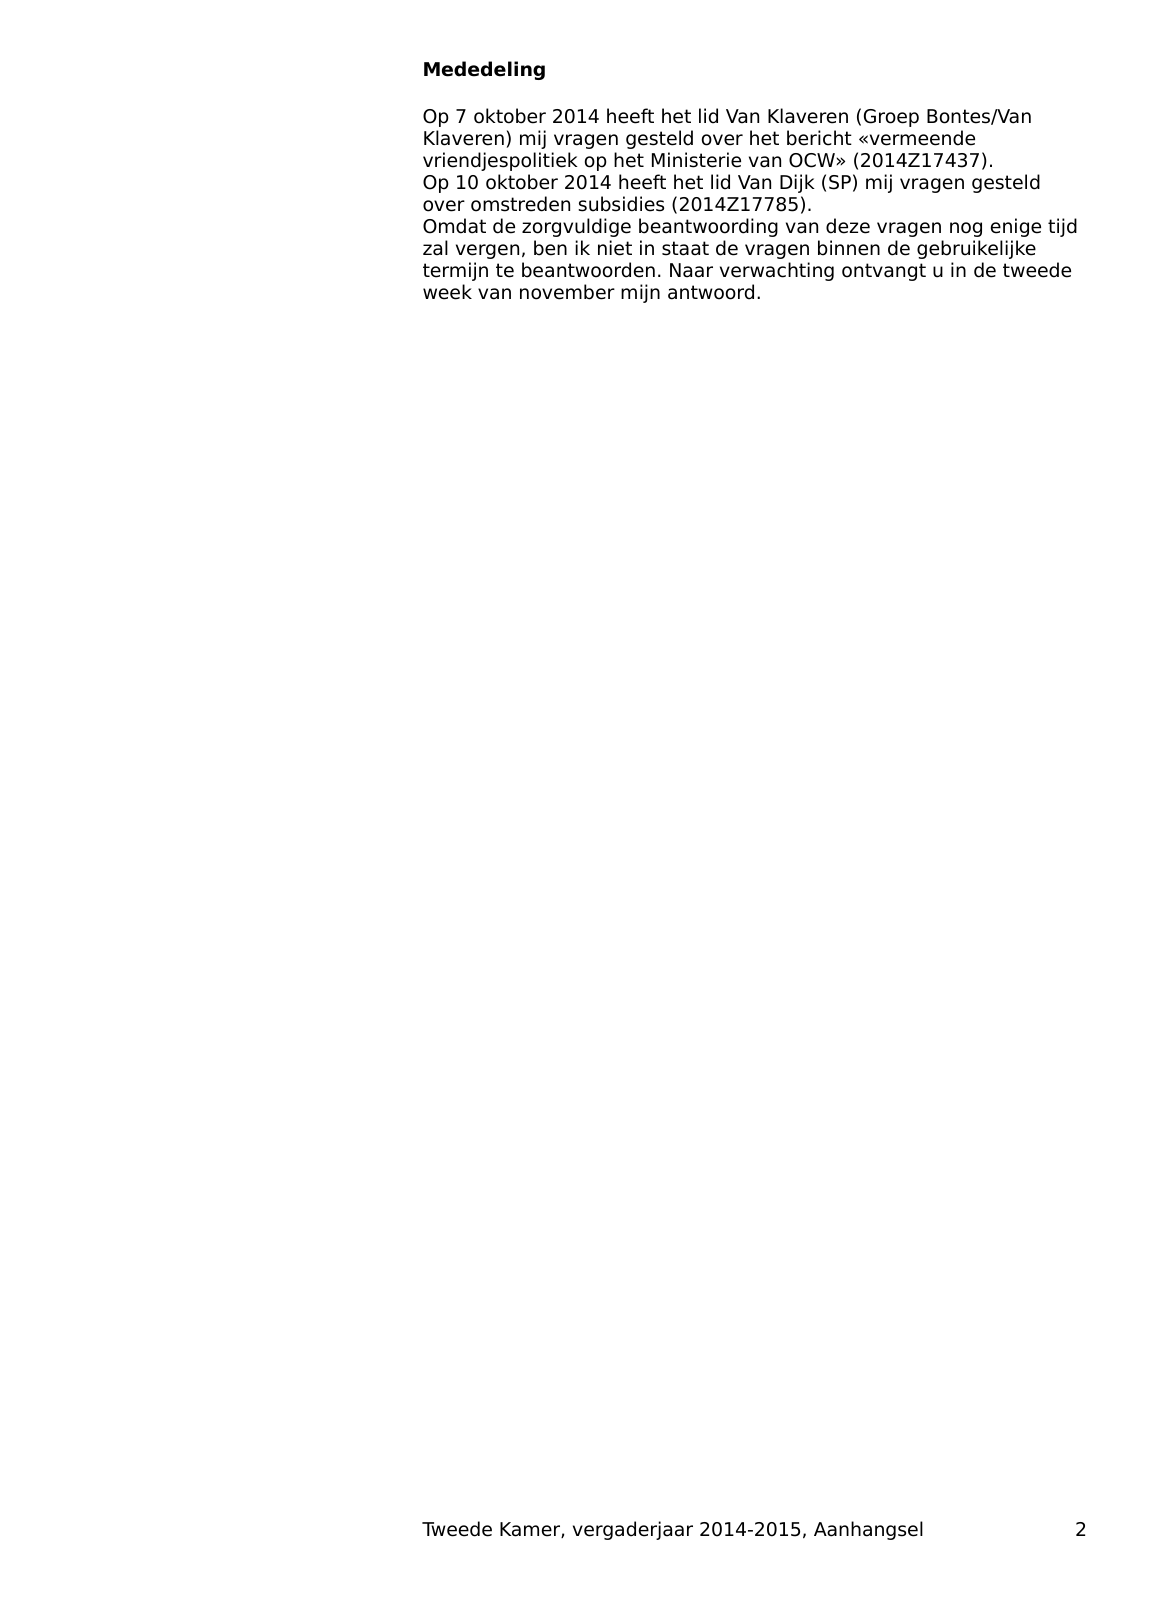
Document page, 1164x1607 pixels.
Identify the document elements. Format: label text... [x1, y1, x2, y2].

text Omdat de zorgvuldige beantwoording van deze vragen nog enige tijd zal vergen, ben ik niet in staat de vragen binnen de gebruikelijke termijn te beantwoorden. Naar verwachting ontvangt u in de tweede week van november mijn antwoord. [422, 216, 1087, 304]
subtitle Mededeling [422, 59, 1087, 81]
text Op 10 oktober 2014 heeft het lid Van Dijk (SP) mij vragen gesteld over omstreden subsidies (2014Z17785). [422, 172, 1087, 216]
text Op 7 oktober 2014 heeft het lid Van Klaveren (Groep Bontes/Van Klaveren) mij vragen gesteld over het bericht «vermeende vriendjespolitiek op het Ministerie van OCW» (2014Z17437). [422, 106, 1087, 172]
